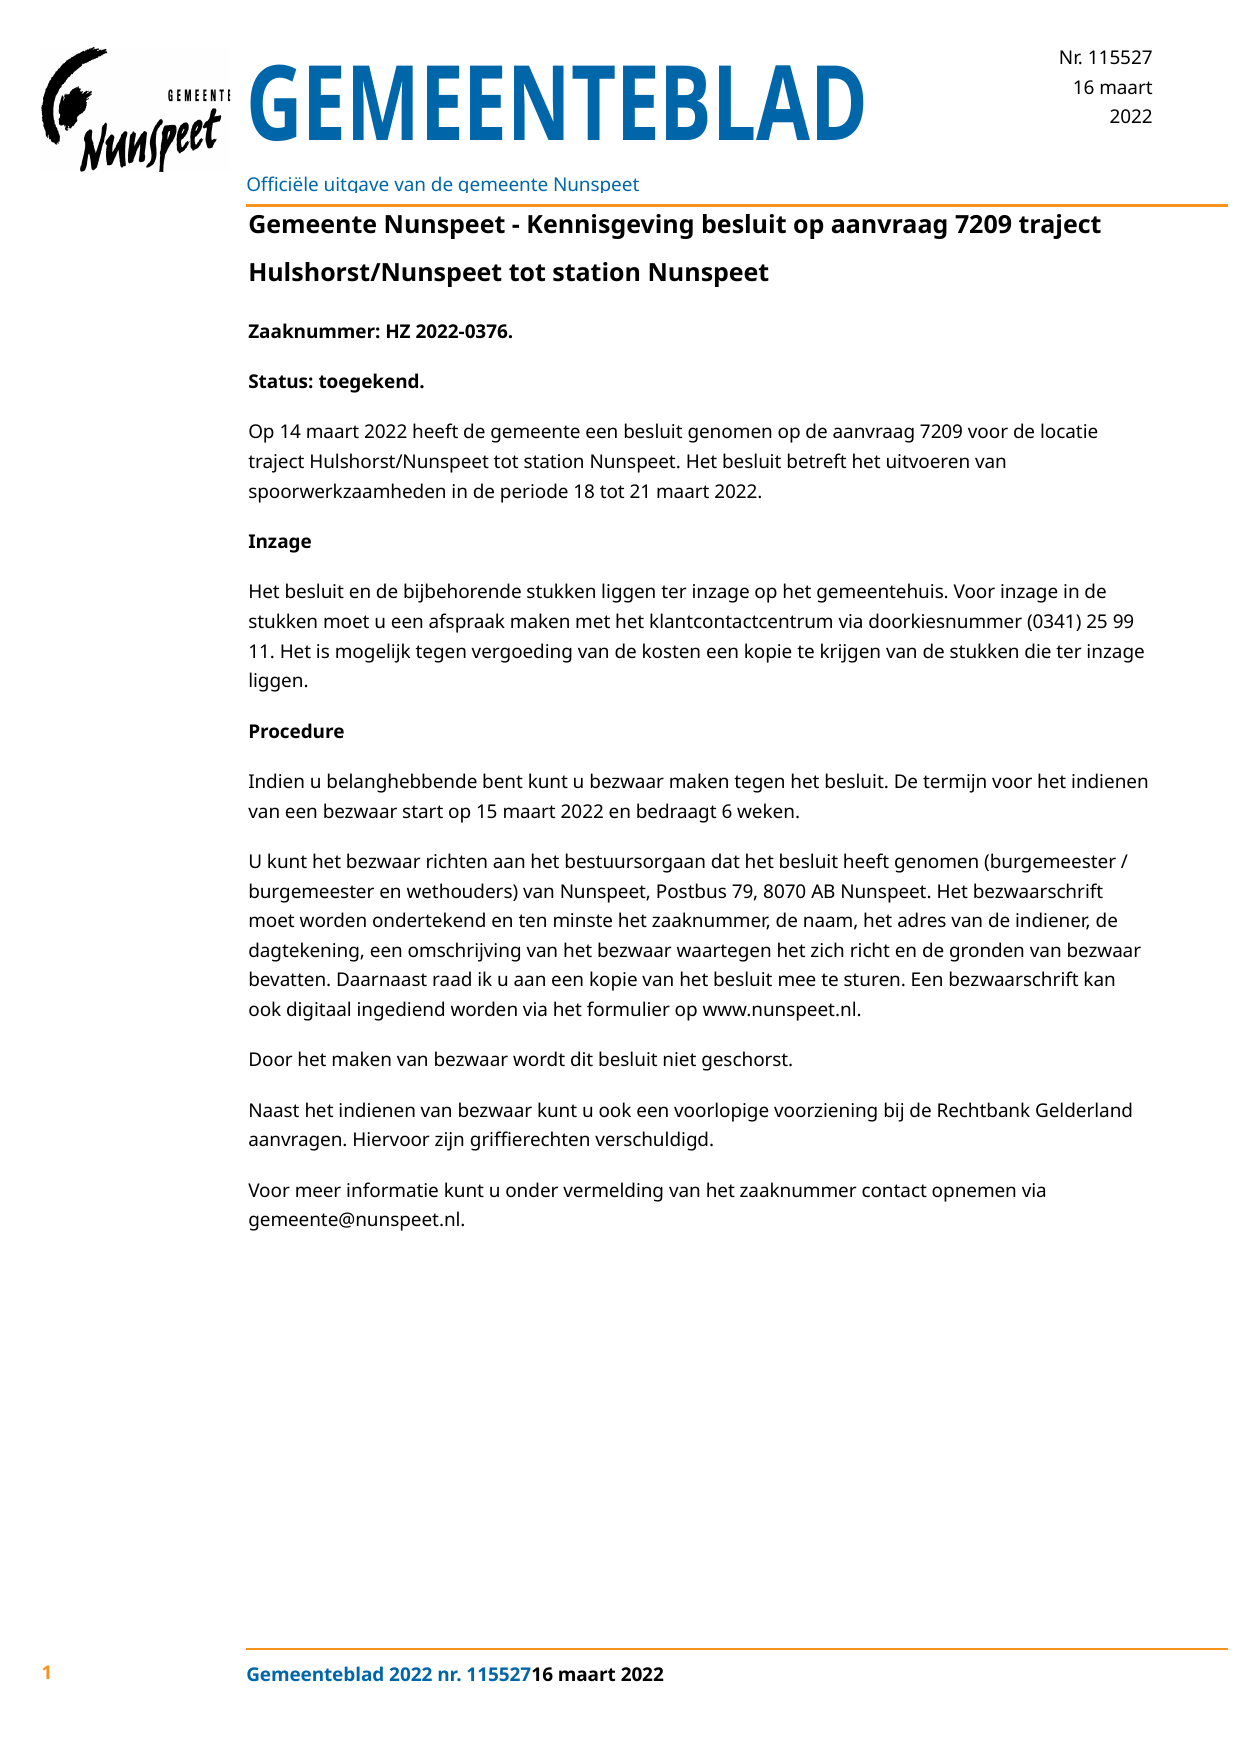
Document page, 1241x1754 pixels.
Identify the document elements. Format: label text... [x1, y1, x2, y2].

text Procedure [248, 718, 1152, 744]
text Het besluit en de bijbehorende stukken liggen ter inzage op het gemeentehuis. Voor inzage in de stukken moet u een afspraak maken met het klantcontactcentrum via doorkiesnummer (0341) 25 99 11. Het is mogelijk tegen vergoeding van de kosten een kopie te krijgen van de stukken die ter inzage liggen. [248, 579, 1152, 693]
text Naast het indienen van bezwaar kunt u ook een voorlopige voorziening bij de Rechtbank Gelderland aanvragen. Hiervoor zijn griffierechten verschuldigd. [248, 1097, 1152, 1152]
text Indien u belanghebbende bent kunt u bezwaar maken tegen het besluit. De termijn voor het indienen van een bezwaar start op 15 maart 2022 en bedraagt 6 weken. [248, 768, 1152, 824]
text Inzage [248, 528, 1152, 554]
text Status: toegekend. [248, 368, 1152, 394]
text Zaaknummer: HZ 2022-0376. [248, 318, 1152, 344]
picture [41, 47, 231, 172]
text Door het maken van bezwaar wordt dit besluit niet geschorst. [248, 1047, 1152, 1072]
text U kunt het bezwaar richten aan het bestuursorgaan dat het besluit heeft genomen (burgemeester / burgemeester en wethouders) van Nunspeet, Postbus 79, 8070 AB Nunspeet. Het bezwaarschrift moet worden ondertekend en ten minste het zaaknummer, de naam, het adres van de indiener, de dagtekening, een omschrijving van het bezwaar waartegen het zich richt en de gronden van bezwaar bevatten. Daarnaast raad ik u aan een kopie van het besluit mee te sturen. Een bezwaarschrift kan ook digitaal ingediend worden via het formulier op www.nunspeet.nl. [248, 848, 1152, 1022]
text Op 14 maart 2022 heeft de gemeente een besluit genomen op de aanvraag 7209 voor de locatie traject Hulshorst/Nunspeet tot station Nunspeet. Het besluit betreft het uitvoeren van spoorwerkzaamheden in de periode 18 tot 21 maart 2022. [248, 419, 1152, 504]
text Gemeente Nunspeet - Kennisgeving besluit op aanvraag 7209 traject Hulshorst/Nunspeet tot station Nunspeet [248, 207, 1152, 288]
text Voor meer informatie kunt u onder vermelding van het zaaknummer contact opnemen via gemeente@nunspeet.nl. [248, 1177, 1152, 1232]
